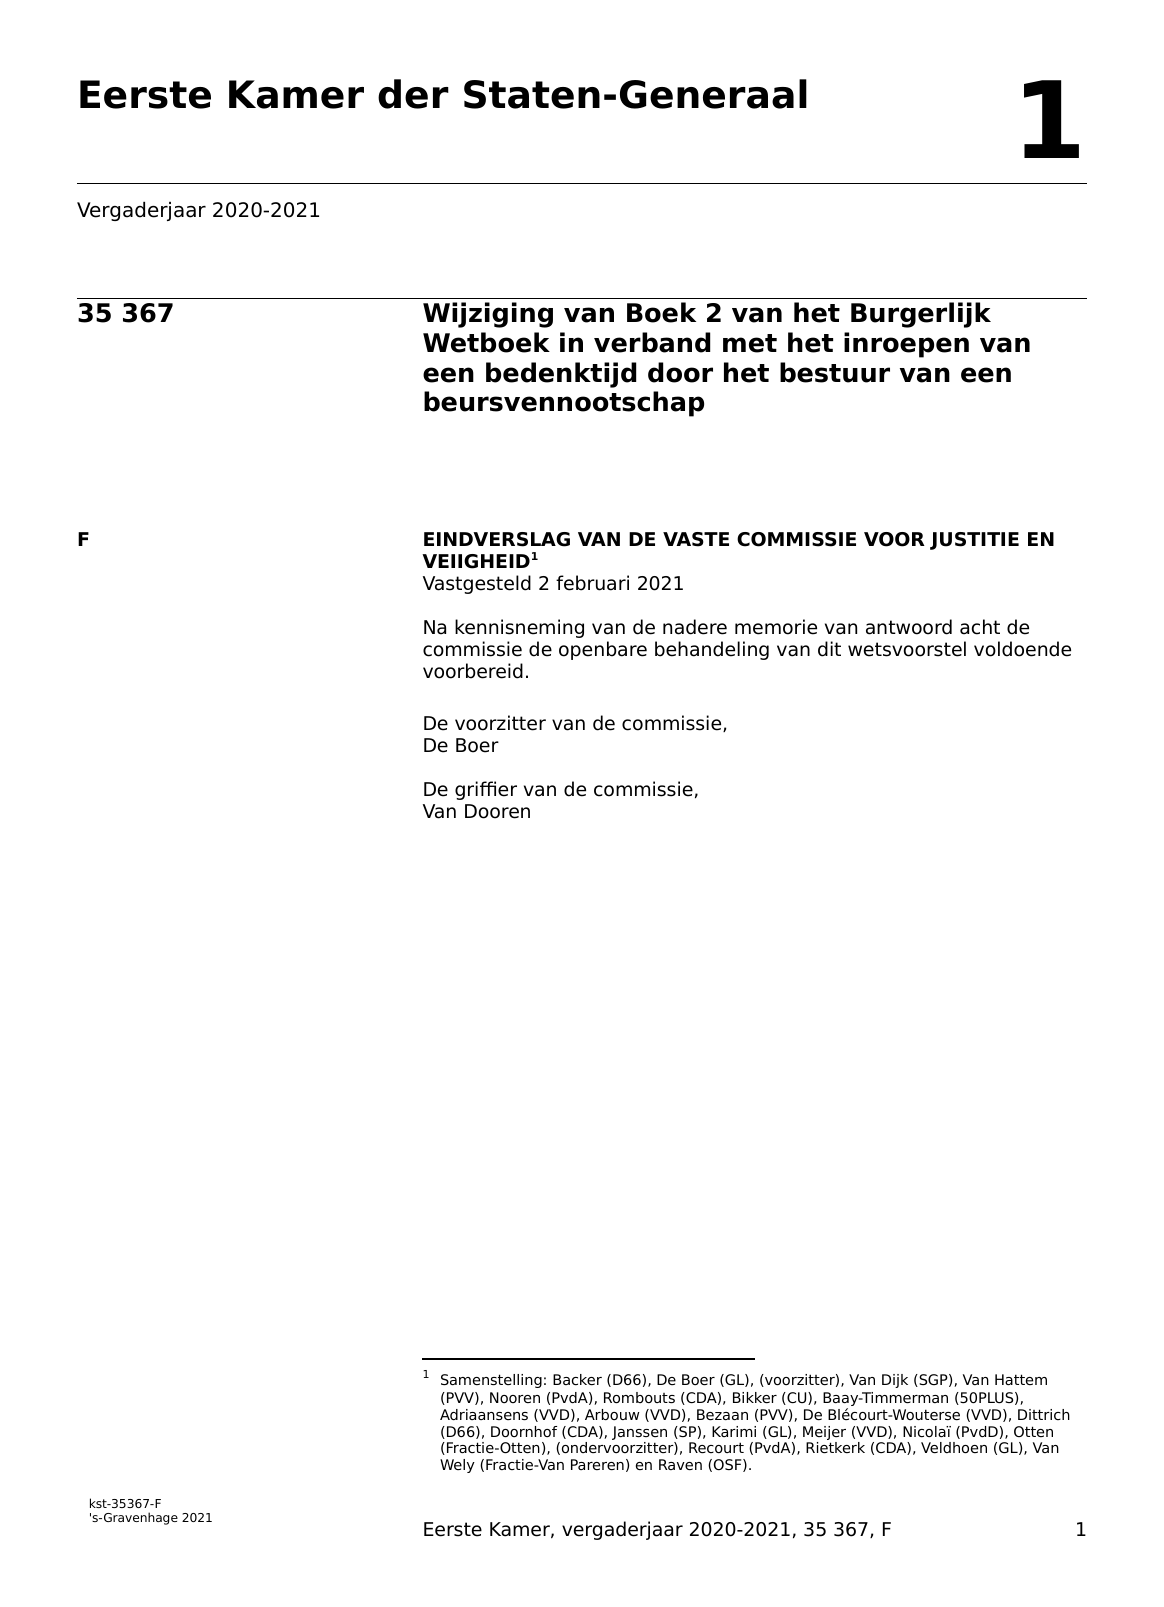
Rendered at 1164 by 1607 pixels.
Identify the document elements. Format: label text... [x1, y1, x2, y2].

text Vastgesteld 2 februari 2021 [422, 573, 1087, 595]
table_cell Vergaderjaar 2020-2021 [77, 184, 1087, 298]
subtitle 35 367 Wijziging van Boek 2 van het Burgerlijk Wetboek in verband met het inroepen van een bedenktijd door het bestuur van een beursvennootschap [77, 299, 1087, 418]
text 's-Gravenhage 2021 [88, 1511, 323, 1525]
text Samenstelling: Backer (D66), De Boer (GL), (voorzitter), Van Dijk (SGP), Van Hattem (PVV), Nooren (PvdA), Rombouts (CDA), Bikker (CU), Baay-Timmerman (50PLUS), Adriaansens (VVD), Arbouw (VVD), Bezaan (PVV), De Blécourt-Wouterse (VVD), Dittrich (D66), Doornhof (CDA), Janssen (SP), Karimi (GL), Meijer (VVD), Nicolaï (PvdD), Otten (Fractie-Otten), (ondervoorzitter), Recourt (PvdA), Rietkerk (CDA), Veldhoen (GL), Van Wely (Fractie-Van Pareren) en Raven (OSF). [422, 1368, 1087, 1474]
text Na kennisneming van de nadere memorie van antwoord acht de commissie de openbare behandeling van dit wetsvoorstel voldoende voorbereid. [422, 617, 1087, 683]
table_header 1 [886, 59, 1087, 183]
table_header Eerste Kamer der Staten-Generaal [77, 59, 886, 183]
subtitle F EINDVERSLAG VAN DE VASTE COMMISSIE VOOR JUSTITIE EN VEIIGHEID [77, 529, 1087, 573]
text De griffier van de commissie, Van Dooren [422, 779, 1087, 823]
text De voorzitter van de commissie, De Boer [422, 713, 1087, 757]
text kst-35367-F [88, 1497, 323, 1511]
